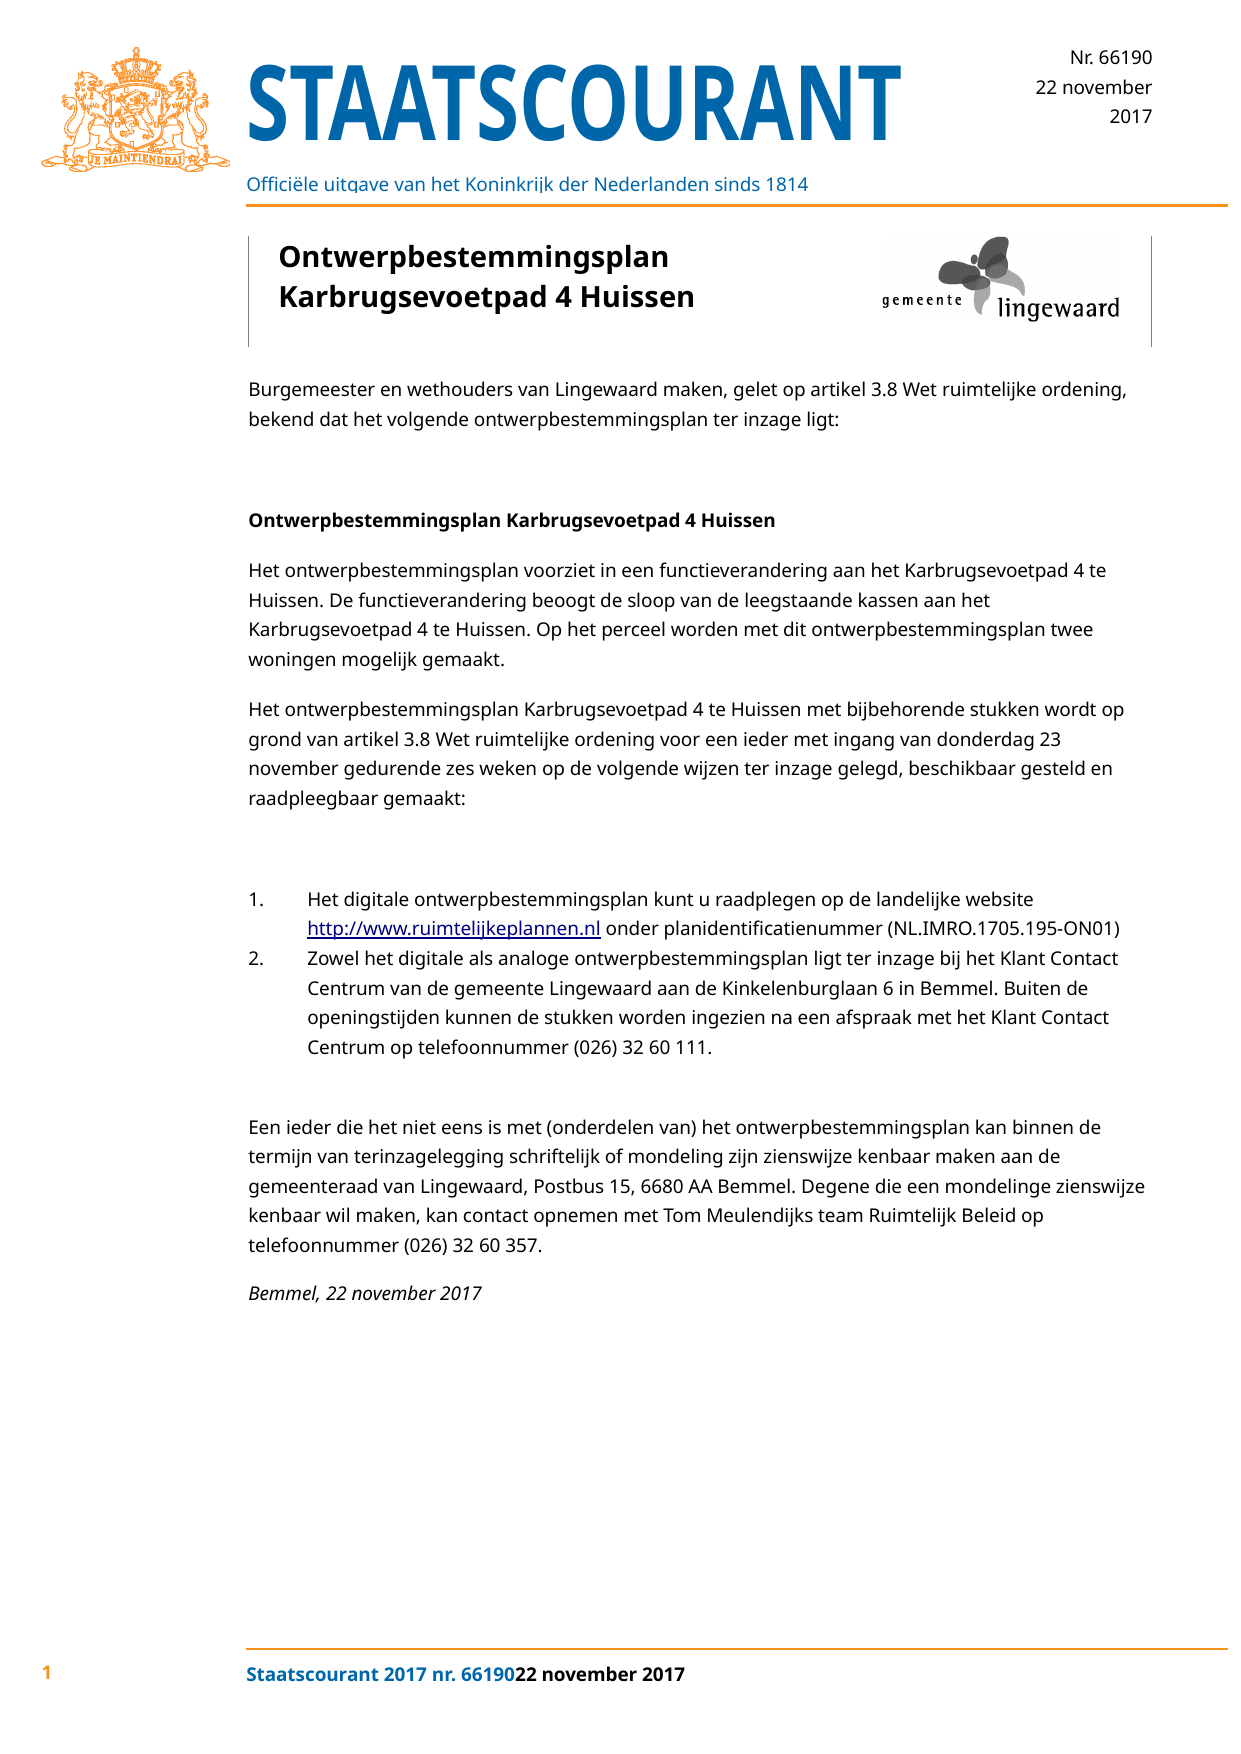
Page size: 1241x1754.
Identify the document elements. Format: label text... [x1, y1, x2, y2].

table_header Ontwerpbestemmingsplan Karbrugsevoetpad 4 Huissen [249, 236, 850, 347]
table_header [850, 236, 1151, 347]
text Ontwerpbestemmingsplan Karbrugsevoetpad 4 Huissen [248, 507, 1152, 533]
list Het digitale ontwerpbestemmingsplan kunt u raadplegen op de landelijke website http://www.ruimtelijkeplannen.nl onder planidentificatienummer (NL.IMRO.1705.195-ON01) [248, 886, 1152, 941]
text Het ontwerpbestemmingsplan voorziet in een functieverandering aan het Karbrugsevoetpad 4 te Huissen. De functieverandering beoogt de sloop van de leegstaande kassen aan het Karbrugsevoetpad 4 te Huissen. Op het perceel worden met dit ontwerpbestemmingsplan twee woningen mogelijk gemaakt. [248, 557, 1152, 672]
text Een ieder die het niet eens is met (onderdelen van) het ontwerpbestemmingsplan kan binnen de termijn van terinzagelegging schriftelijk of mondeling zijn zienswijze kenbaar maken aan de gemeenteraad van Lingewaard, Postbus 15, 6680 AA Bemmel. Degene die een mondelinge zienswijze kenbaar wil maken, kan contact opnemen met Tom Meulendijks team Ruimtelijk Beleid op telefoonnummer (026) 32 60 357. [248, 1114, 1152, 1258]
text Bemmel, 22 november 2017 [248, 1280, 1152, 1306]
list Zowel het digitale als analoge ontwerpbestemmingsplan ligt ter inzage bij het Klant Contact Centrum van de gemeente Lingewaard aan de Kinkelenburglaan 6 in Bemmel. Buiten de openingstijden kunnen de stukken worden ingezien na een afspraak met het Klant Contact Centrum op telefoonnummer (026) 32 60 111. [248, 945, 1152, 1060]
text Burgemeester en wethouders van Lingewaard maken, gelet op artikel 3.8 Wet ruimtelijke ordening, bekend dat het volgende ontwerpbestemmingsplan ter inzage ligt: [248, 376, 1152, 432]
picture [41, 47, 231, 172]
text Het ontwerpbestemmingsplan Karbrugsevoetpad 4 te Huissen met bijbehorende stukken wordt op grond van artikel 3.8 Wet ruimtelijke ordening voor een ieder met ingang van donderdag 23 november gedurende zes weken op de volgende wijzen ter inzage gelegd, beschikbaar gesteld en raadpleegbaar gemaakt: [248, 696, 1152, 811]
picture [882, 236, 1119, 322]
